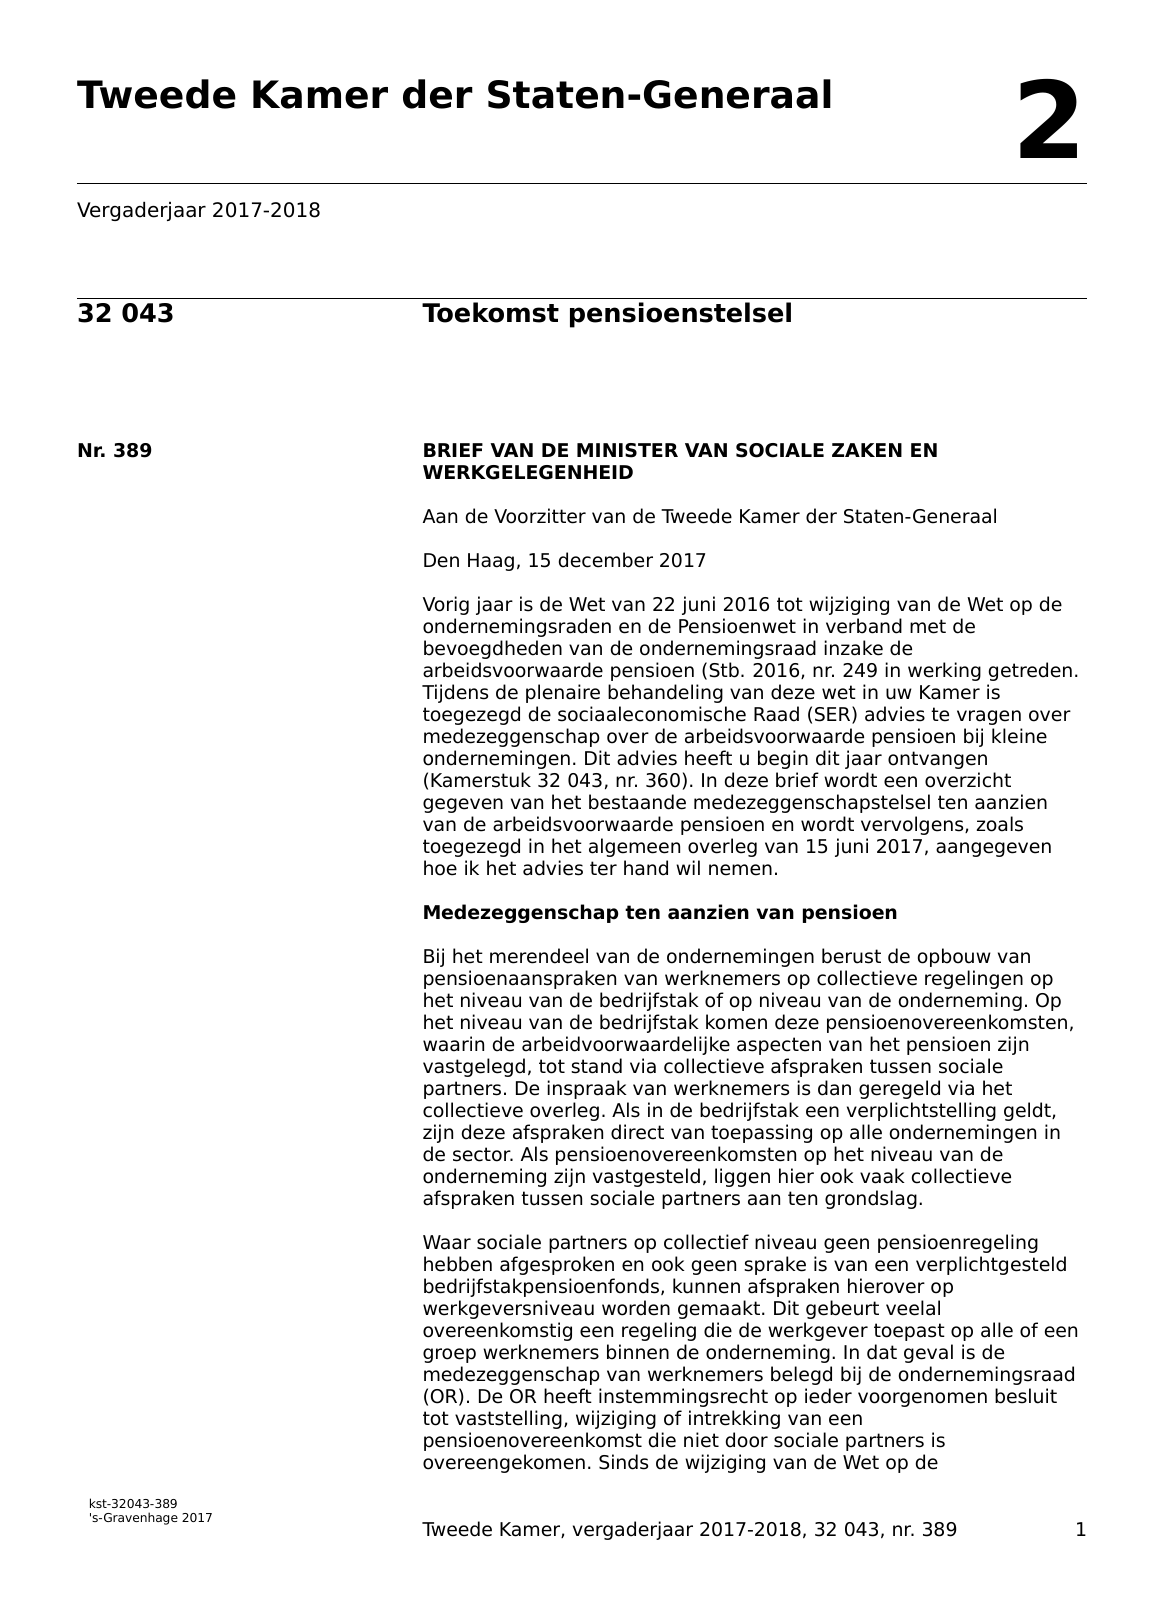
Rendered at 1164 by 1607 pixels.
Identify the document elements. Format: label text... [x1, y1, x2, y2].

table_header Tweede Kamer der Staten-Generaal [77, 59, 886, 183]
table_header 2 [886, 59, 1087, 183]
subtitle Nr. 389 BRIEF VAN DE MINISTER VAN SOCIALE ZAKEN EN WERKGELEGENHEID [77, 440, 1087, 484]
subtitle Medezeggenschap ten aanzien van pensioen [422, 902, 1087, 924]
subtitle 32 043 Toekomst pensioenstelsel [77, 299, 1087, 329]
text Waar sociale partners op collectief niveau geen pensioenregeling hebben afgesproken en ook geen sprake is van een verplichtgesteld bedrijfstakpensioenfonds, kunnen afspraken hierover op werkgeversniveau worden gemaakt. Dit gebeurt veelal overeenkomstig een regeling die de werkgever toepast op alle of een groep werknemers binnen de onderneming. In dat geval is de medezeggenschap van werknemers belegd bij de ondernemingsraad (OR). De OR heeft instemmingsrecht op ieder voorgenomen besluit tot vaststelling, wijziging of intrekking van een pensioenovereenkomst die niet door sociale partners is overeengekomen. Sinds de wijziging van de Wet op de [422, 1232, 1087, 1474]
text Den Haag, 15 december 2017 [422, 550, 1087, 572]
text Vorig jaar is de Wet van 22 juni 2016 tot wijziging van de Wet op de ondernemingsraden en de Pensioenwet in verband met de bevoegdheden van de ondernemingsraad inzake de arbeidsvoorwaarde pensioen (Stb. 2016, nr. 249 in werking getreden. Tijdens de plenaire behandeling van deze wet in uw Kamer is toegezegd de sociaaleconomische Raad (SER) advies te vragen over medezeggenschap over de arbeidsvoorwaarde pensioen bij kleine ondernemingen. Dit advies heeft u begin dit jaar ontvangen (Kamerstuk 32 043, nr. 360). In deze brief wordt een overzicht gegeven van het bestaande medezeggenschapstelsel ten aanzien van de arbeidsvoorwaarde pensioen en wordt vervolgens, zoals toegezegd in het algemeen overleg van 15 juni 2017, aangegeven hoe ik het advies ter hand wil nemen. [422, 594, 1087, 880]
text Bij het merendeel van de ondernemingen berust de opbouw van pensioenaanspraken van werknemers op collectieve regelingen op het niveau van de bedrijfstak of op niveau van de onderneming. Op het niveau van de bedrijfstak komen deze pensioenovereenkomsten, waarin de arbeidvoorwaardelijke aspecten van het pensioen zijn vastgelegd, tot stand via collectieve afspraken tussen sociale partners. De inspraak van werknemers is dan geregeld via het collectieve overleg. Als in de bedrijfstak een verplichtstelling geldt, zijn deze afspraken direct van toepassing op alle ondernemingen in de sector. Als pensioenovereenkomsten op het niveau van de onderneming zijn vastgesteld, liggen hier ook vaak collectieve afspraken tussen sociale partners aan ten grondslag. [422, 946, 1087, 1210]
text kst-32043-389 [88, 1497, 323, 1511]
table_cell Vergaderjaar 2017-2018 [77, 184, 1087, 298]
text Aan de Voorzitter van de Tweede Kamer der Staten-Generaal [422, 506, 1087, 528]
text 's-Gravenhage 2017 [88, 1511, 323, 1525]
